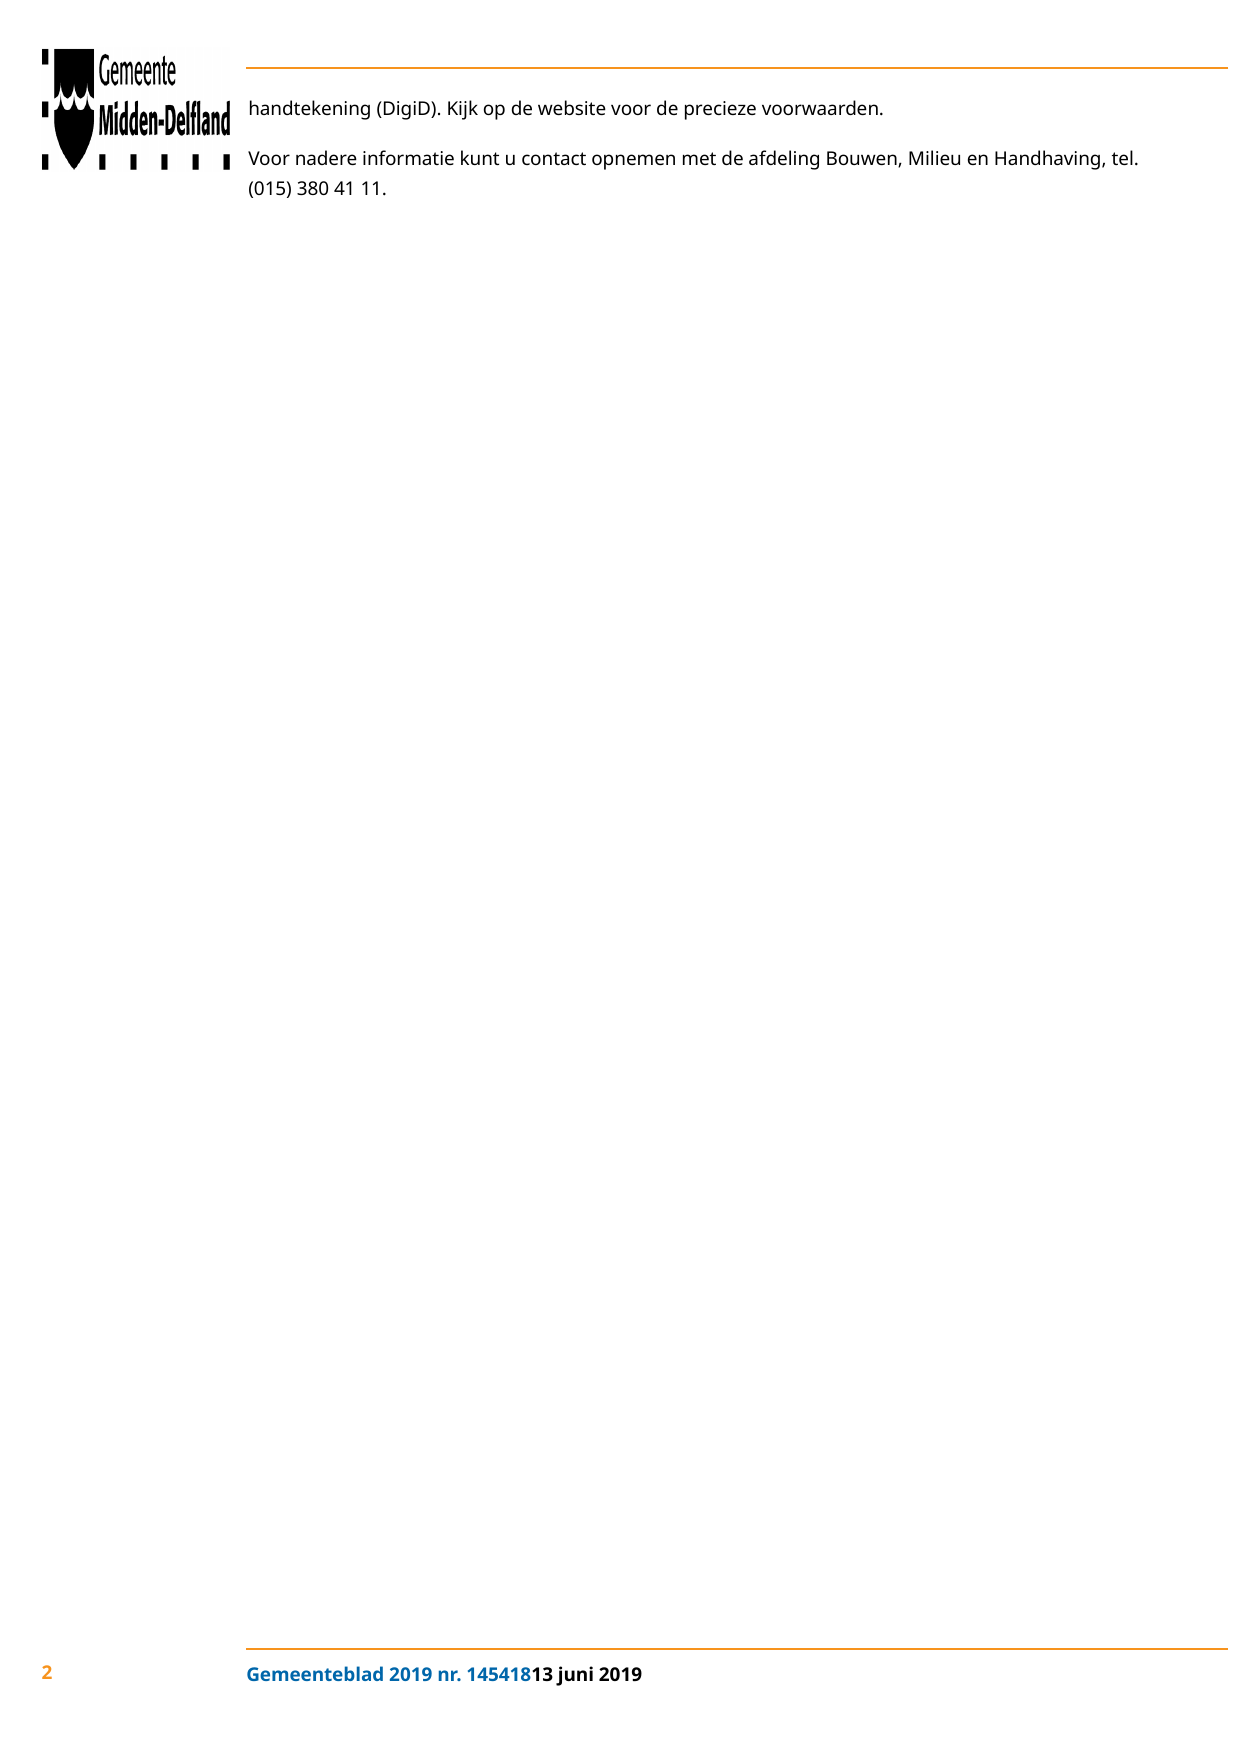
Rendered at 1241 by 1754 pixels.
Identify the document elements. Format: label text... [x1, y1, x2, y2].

text Voor nadere informatie kunt u contact opnemen met de afdeling Bouwen, Milieu en Handhaving, tel. (015) 380 41 11. [248, 145, 1152, 201]
picture [41, 47, 231, 172]
text handtekening (DigiD). Kijk op de website voor de precieze voorwaarden. [248, 95, 1152, 121]
